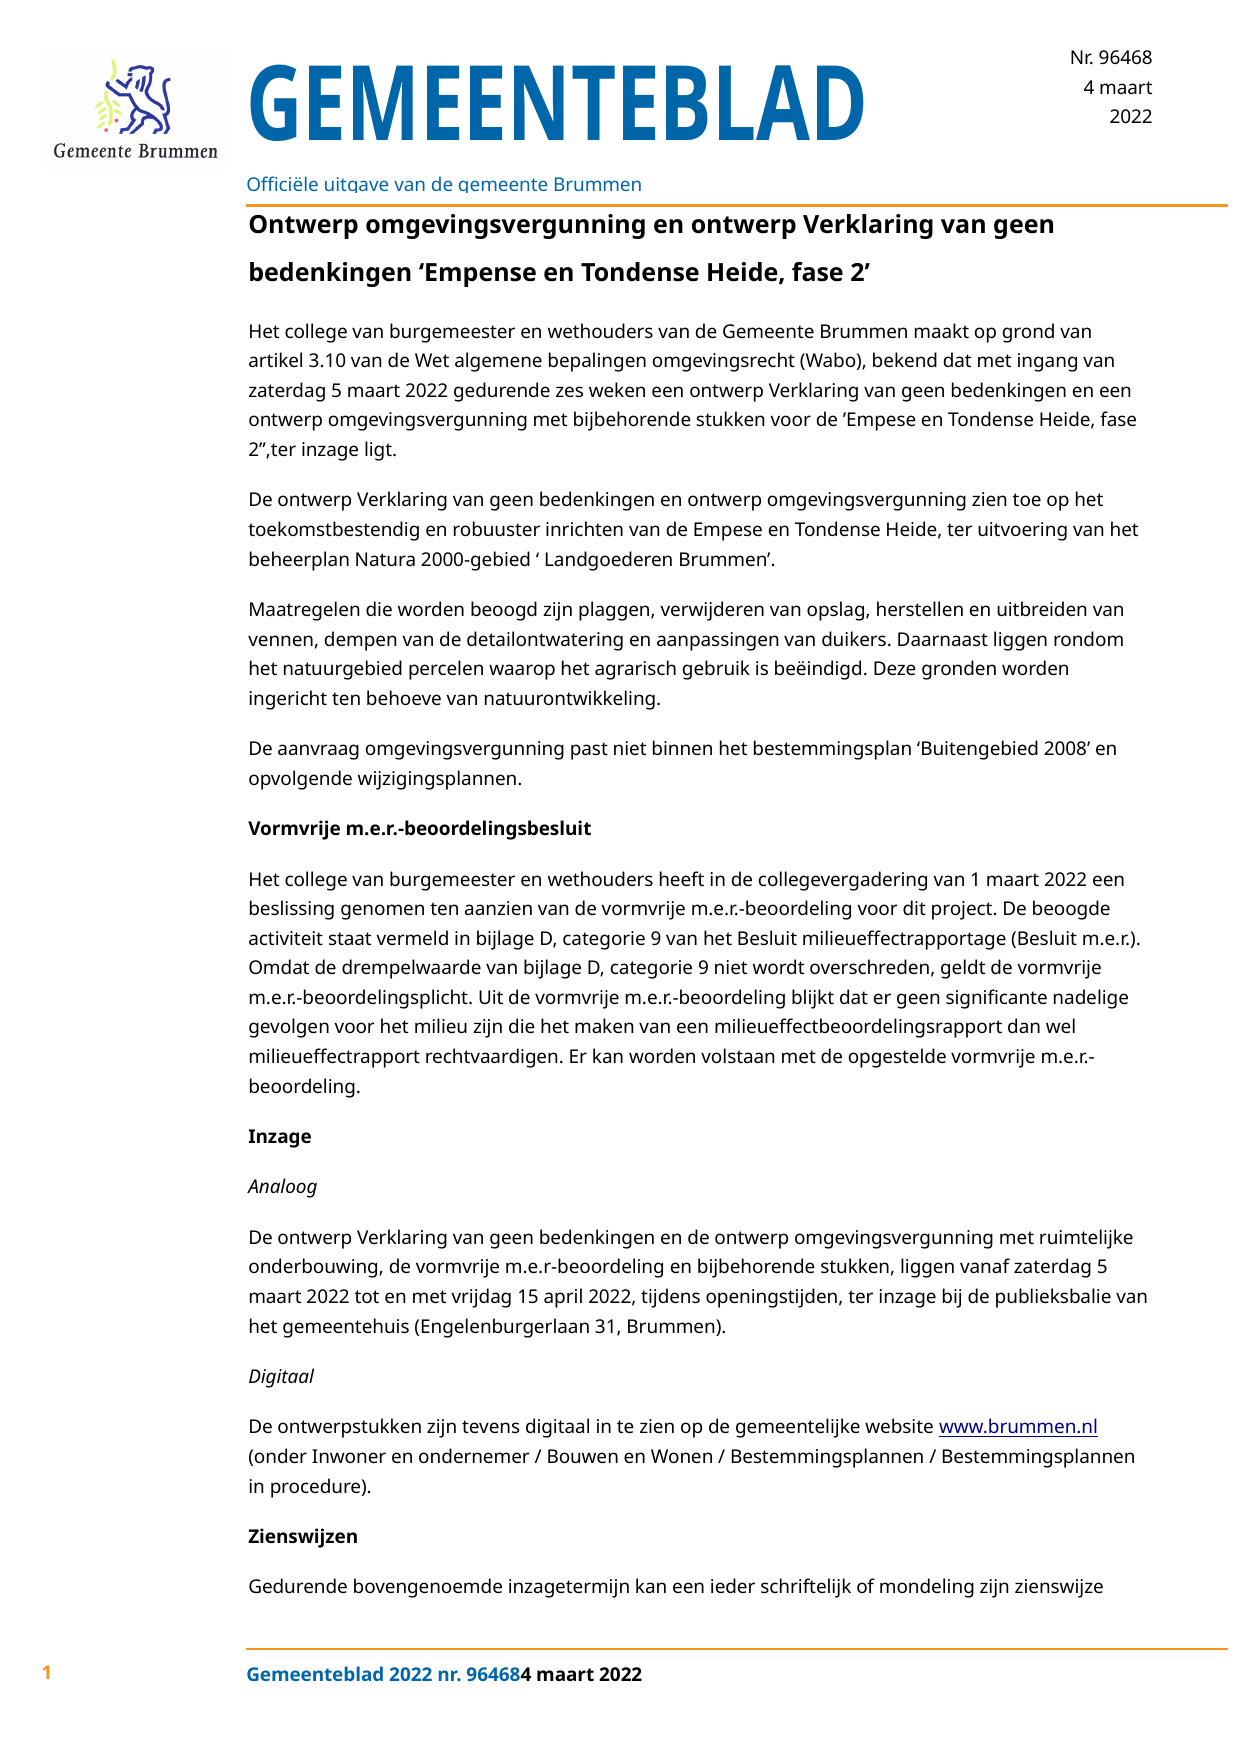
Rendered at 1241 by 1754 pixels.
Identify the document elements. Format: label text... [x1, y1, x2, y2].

text Vormvrije m.e.r.-beoordelingsbesluit [248, 815, 1152, 841]
text Ontwerp omgevingsvergunning en ontwerp Verklaring van geen bedenkingen ‘Empense en Tondense Heide, fase 2’ [248, 207, 1152, 288]
text De ontwerp Verklaring van geen bedenkingen en de ontwerp omgevingsvergunning met ruimtelijke onderbouwing, de vormvrije m.e.r-beoordeling en bijbehorende stukken, liggen vanaf zaterdag 5 maart 2022 tot en met vrijdag 15 april 2022, tijdens openingstijden, ter inzage bij de publieksbalie van het gemeentehuis (Engelenburgerlaan 31, Brummen). [248, 1224, 1152, 1339]
text Digitaal [248, 1363, 1152, 1389]
text De ontwerpstukken zijn tevens digitaal in te zien op de gemeentelijke website www.brummen.nl (onder Inwoner en ondernemer / Bouwen en Wonen / Bestemmingsplannen / Bestemmingsplannen in procedure). [248, 1414, 1152, 1499]
text De ontwerp Verklaring van geen bedenkingen en ontwerp omgevingsvergunning zien toe op het toekomstbestendig en robuuster inrichten van de Empese en Tondense Heide, ter uitvoering van het beheerplan Natura 2000-gebied ‘ Landgoederen Brummen’. [248, 487, 1152, 572]
text Het college van burgemeester en wethouders van de Gemeente Brummen maakt op grond van artikel 3.10 van de Wet algemene bepalingen omgevingsrecht (Wabo), bekend dat met ingang van zaterdag 5 maart 2022 gedurende zes weken een ontwerp Verklaring van geen bedenkingen en een ontwerp omgevingsvergunning met bijbehorende stukken voor de ’Empese en Tondense Heide, fase 2”,ter inzage ligt. [248, 318, 1152, 462]
text Inzage [248, 1123, 1152, 1149]
text De aanvraag omgevingsvergunning past niet binnen het bestemmingsplan ‘Buitengebied 2008’ en opvolgende wijzigingsplannen. [248, 735, 1152, 791]
text Het college van burgemeester en wethouders heeft in de collegevergadering van 1 maart 2022 een beslissing genomen ten aanzien van de vormvrije m.e.r.-beoordeling voor dit project. De beoogde activiteit staat vermeld in bijlage D, categorie 9 van het Besluit milieueffectrapportage (Besluit m.e.r.). Omdat de drempelwaarde van bijlage D, categorie 9 niet wordt overschreden, geldt de vormvrije m.e.r.-beoordelingsplicht. Uit de vormvrije m.e.r.-beoordeling blijkt dat er geen significante nadelige gevolgen voor het milieu zijn die het maken van een milieueffectbeoordelingsrapport dan wel milieueffectrapport rechtvaardigen. Er kan worden volstaan met de opgestelde vormvrije m.e.r.-beoordeling. [248, 866, 1152, 1099]
text Gedurende bovengenoemde inzagetermijn kan een ieder schriftelijk of mondeling zijn zienswijze [248, 1574, 1152, 1599]
picture [41, 47, 231, 172]
text Maatregelen die worden beoogd zijn plaggen, verwijderen van opslag, herstellen en uitbreiden van vennen, dempen van de detailontwatering en aanpassingen van duikers. Daarnaast liggen rondom het natuurgebied percelen waarop het agrarisch gebruik is beëindigd. Deze gronden worden ingericht ten behoeve van natuurontwikkeling. [248, 596, 1152, 711]
text Zienswijzen [248, 1523, 1152, 1549]
text Analoog [248, 1174, 1152, 1199]
